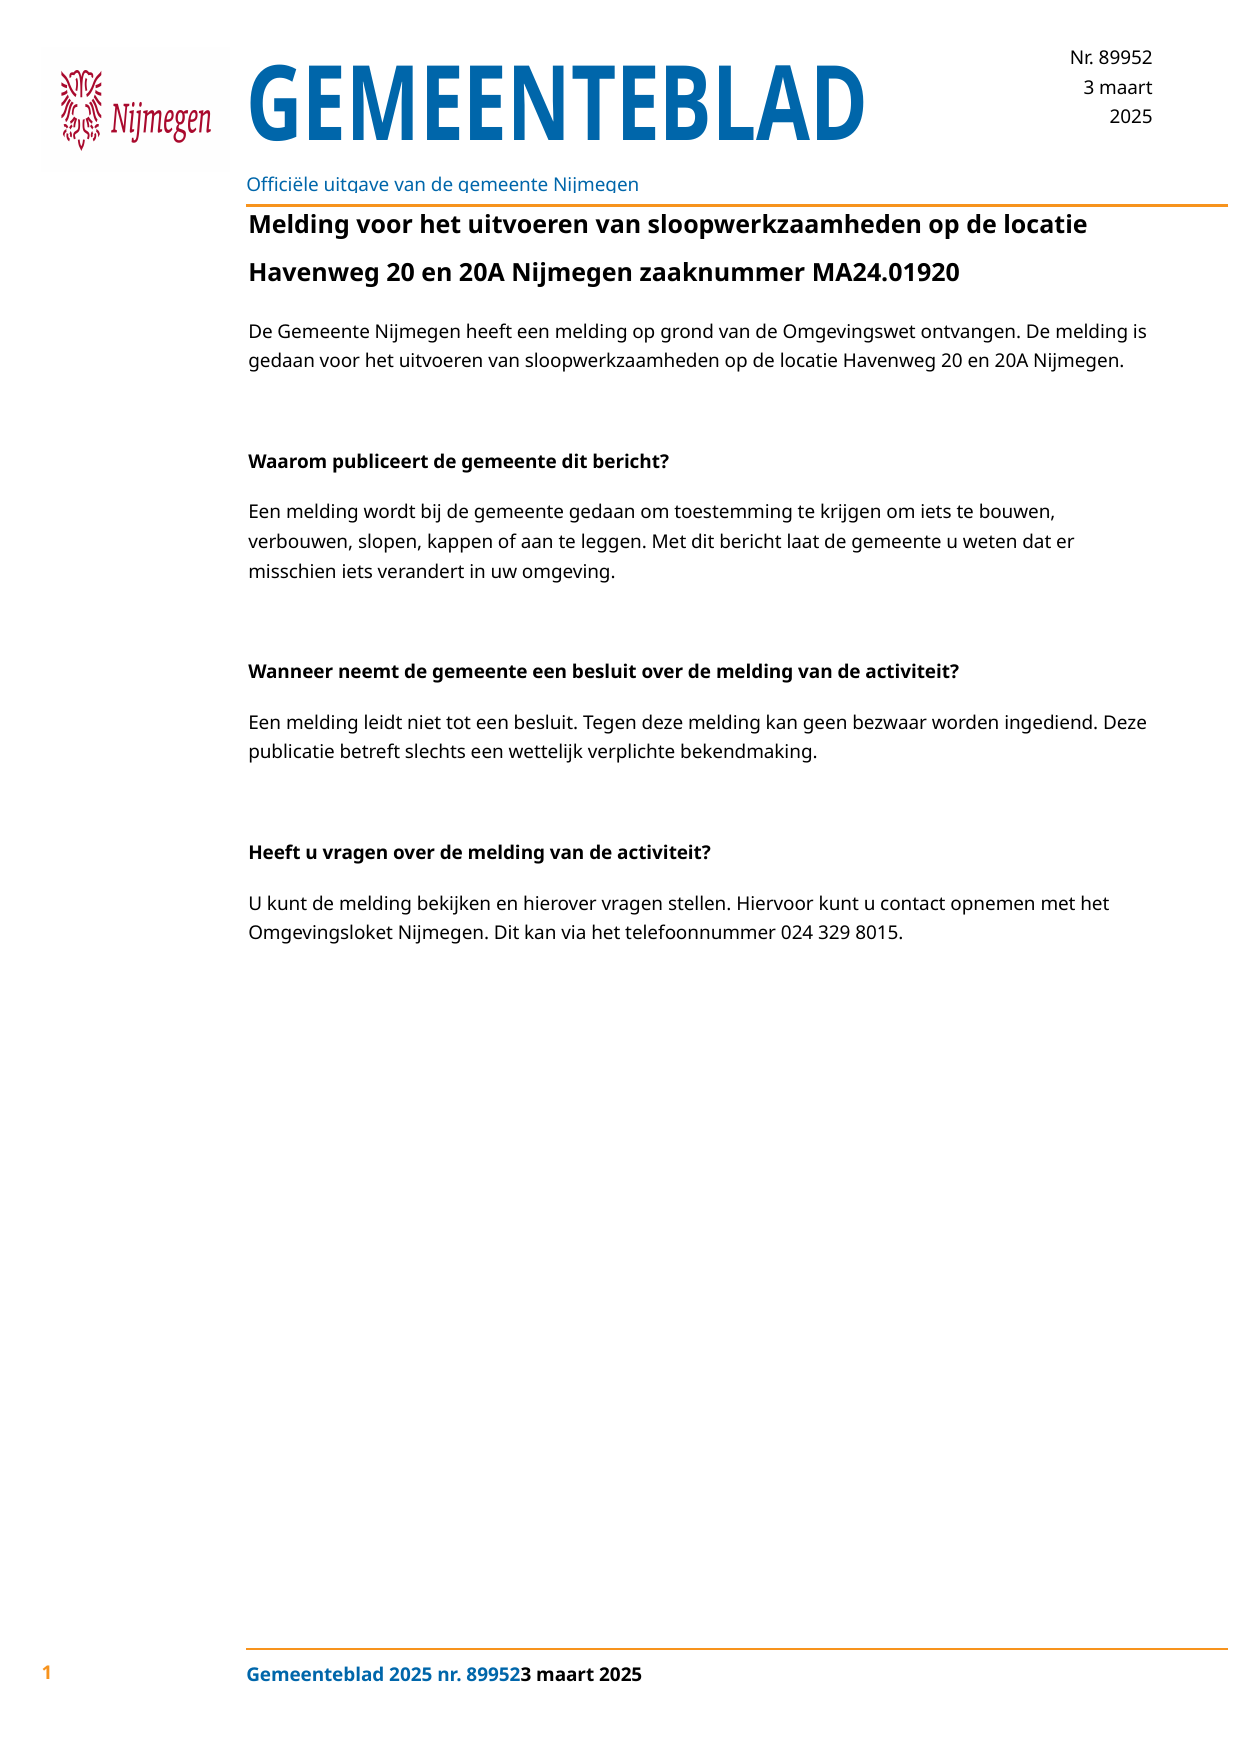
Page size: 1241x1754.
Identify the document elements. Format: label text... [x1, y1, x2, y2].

text Waarom publiceert de gemeente dit bericht? [248, 448, 1152, 474]
text De Gemeente Nijmegen heeft een melding op grond van de Omgevingswet ontvangen. De melding is gedaan voor het uitvoeren van sloopwerkzaamheden op de locatie Havenweg 20 en 20A Nijmegen. [248, 318, 1152, 373]
text Heeft u vragen over de melding van de activiteit? [248, 839, 1152, 865]
text Een melding wordt bij de gemeente gedaan om toestemming te krijgen om iets te bouwen, verbouwen, slopen, kappen of aan te leggen. Met dit bericht laat de gemeente u weten dat er misschien iets verandert in uw omgeving. [248, 499, 1152, 584]
text Een melding leidt niet tot een besluit. Tegen deze melding kan geen bezwaar worden ingediend. Deze publicatie betreft slechts een wettelijk verplichte bekendmaking. [248, 709, 1152, 764]
text U kunt de melding bekijken en hierover vragen stellen. Hiervoor kunt u contact opnemen met het Omgevingsloket Nijmegen. Dit kan via het telefoonnummer 024 329 8015. [248, 890, 1152, 945]
text Wanneer neemt de gemeente een besluit over de melding van de activiteit? [248, 659, 1152, 684]
text Melding voor het uitvoeren van sloopwerkzaamheden op de locatie Havenweg 20 en 20A Nijmegen zaaknummer MA24.01920 [248, 207, 1152, 288]
picture [41, 47, 231, 172]
